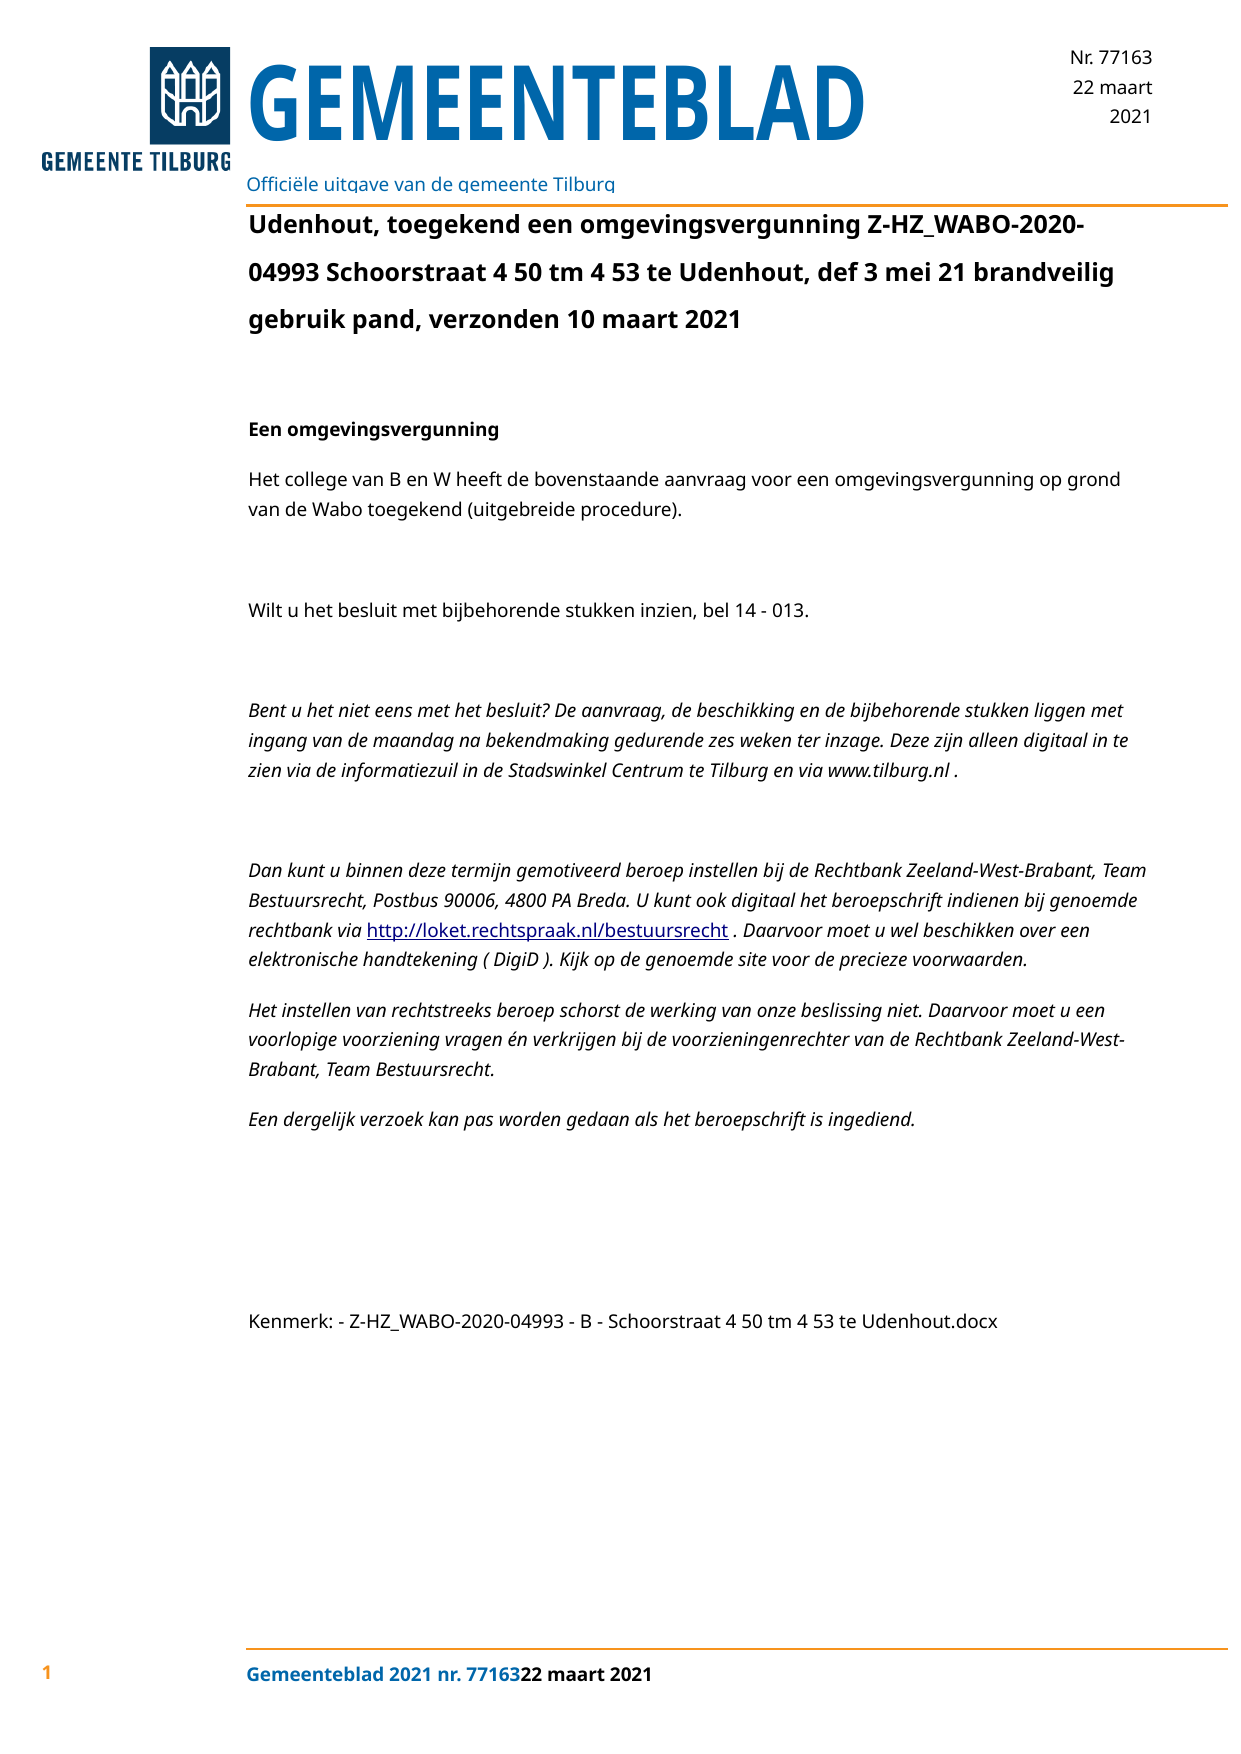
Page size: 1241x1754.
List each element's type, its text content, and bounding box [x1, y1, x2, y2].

text Dan kunt u binnen deze termijn gemotiveerd beroep instellen bij de Rechtbank Zeeland-West-Brabant, Team Bestuursrecht, Postbus 90006, 4800 PA Breda. U kunt ook digitaal het beroepschrift indienen bij genoemde rechtbank via http://loket.rechtspraak.nl/bestuursrecht . Daarvoor moet u wel beschikken over een elektronische handtekening ( DigiD ). Kijk op de genoemde site voor de precieze voorwaarden. [248, 858, 1152, 972]
text Bent u het niet eens met het besluit? De aanvraag, de beschikking en de bijbehorende stukken liggen met ingang van de maandag na bekendmaking gedurende zes weken ter inzage. Deze zijn alleen digitaal in te zien via de informatiezuil in de Stadswinkel Centrum te Tilburg en via www.tilburg.nl . [248, 698, 1152, 782]
picture [41, 47, 231, 172]
text Een dergelijk verzoek kan pas worden gedaan als het beroepschrift is ingediend. [248, 1106, 1152, 1132]
text Udenhout, toegekend een omgevingsvergunning Z-HZ_WABO-2020-04993 Schoorstraat 4 50 tm 4 53 te Udenhout, def 3 mei 21 brandveilig gebruik pand, verzonden 10 maart 2021 [248, 207, 1152, 336]
text Het instellen van rechtstreeks beroep schorst de werking van onze beslissing niet. Daarvoor moet u een voorlopige voorziening vragen én verkrijgen bij de voorzieningenrechter van de Rechtbank Zeeland-West-Brabant, Team Bestuursrecht. [248, 997, 1152, 1082]
text Het college van B en W heeft de bovenstaande aanvraag voor een omgevingsvergunning op grond van de Wabo toegekend (uitgebreide procedure). [248, 466, 1152, 522]
text Wilt u het besluit met bijbehorende stukken inzien, bel 14 - 013. [248, 597, 1152, 622]
text Een omgevingsvergunning [248, 416, 1152, 442]
text Kenmerk: - Z-HZ_WABO-2020-04993 - B - Schoorstraat 4 50 tm 4 53 te Udenhout.docx [248, 1308, 1152, 1334]
